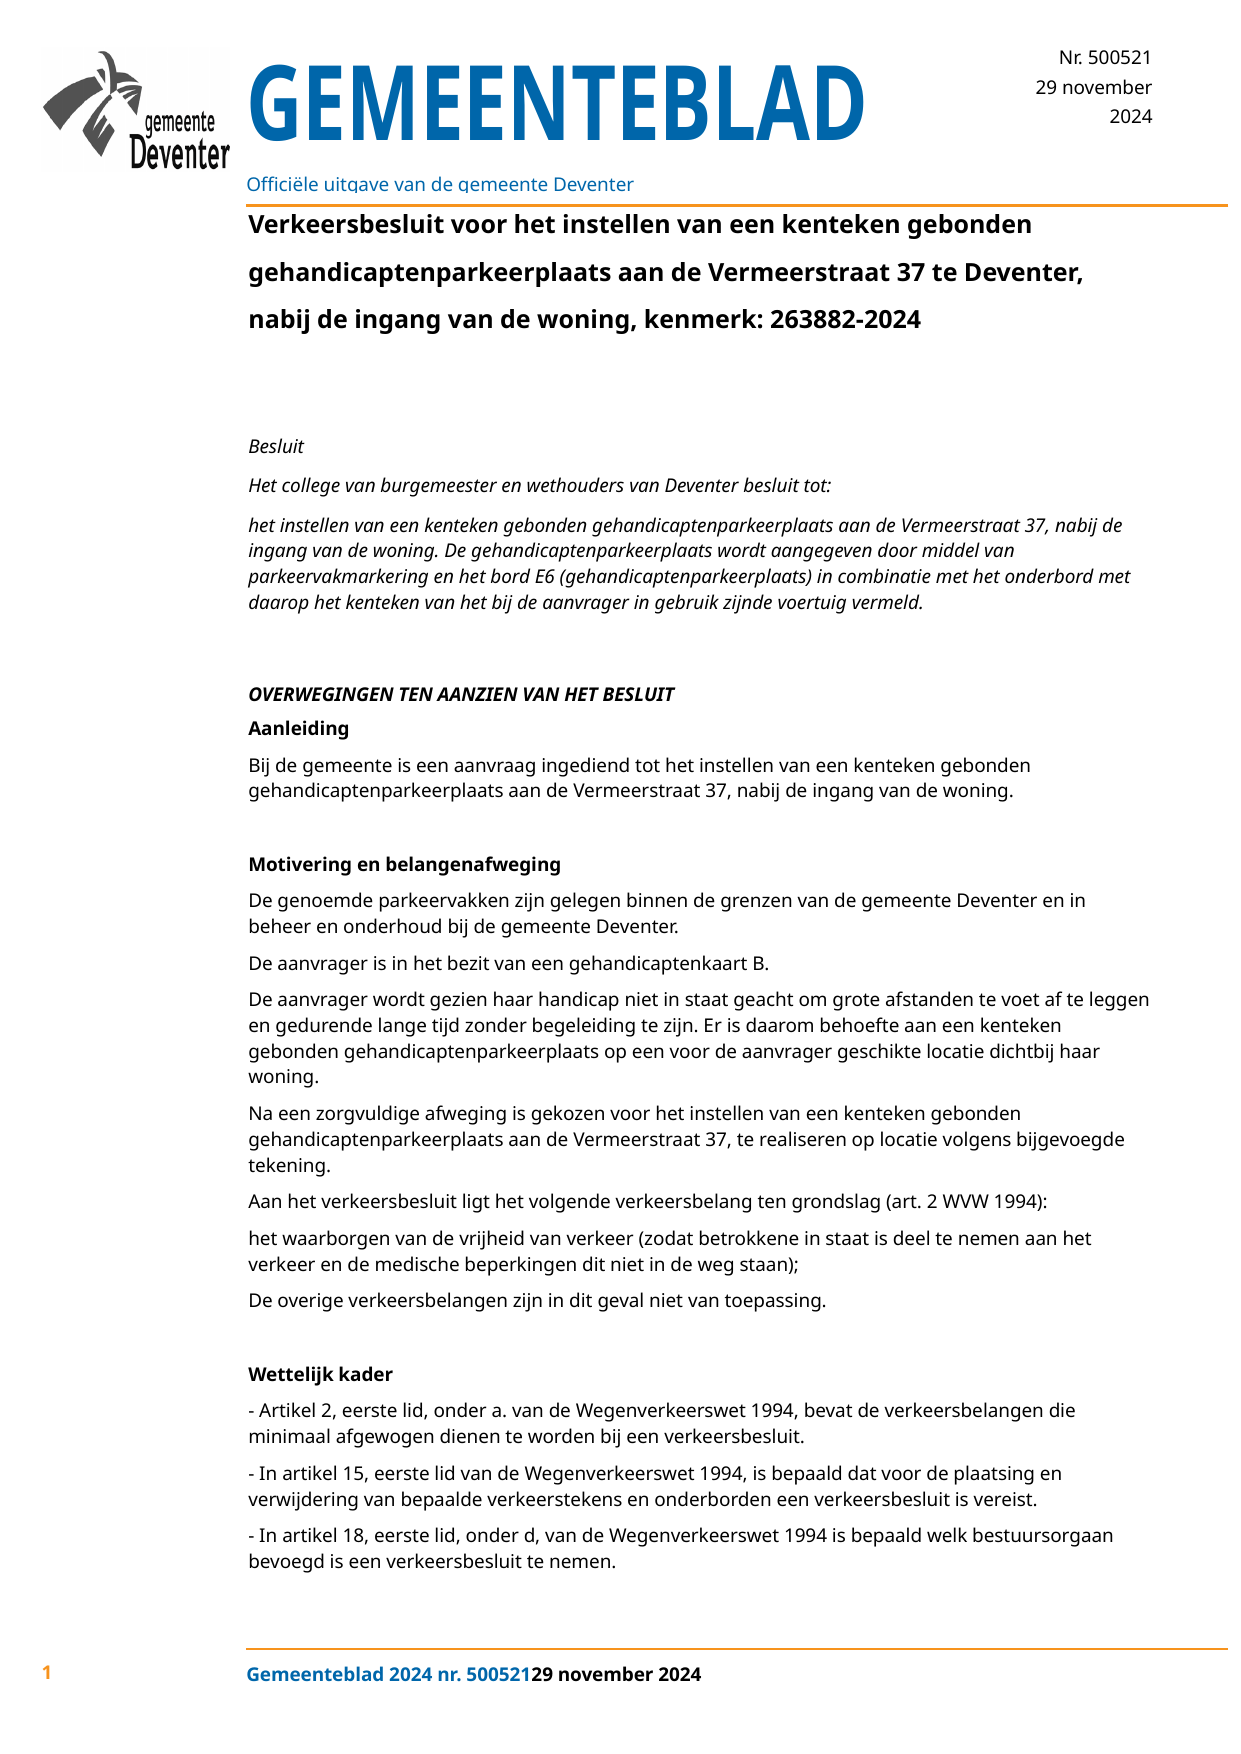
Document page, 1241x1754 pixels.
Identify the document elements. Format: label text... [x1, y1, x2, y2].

text Besluit [248, 433, 1152, 459]
text - Artikel 2, eerste lid, onder a. van de Wegenverkeerswet 1994, bevat de verkeersbelangen die minimaal afgewogen dienen te worden bij een verkeersbesluit. [248, 1398, 1152, 1449]
text het instellen van een kenteken gebonden gehandicaptenparkeerplaats aan de Vermeerstraat 37, nabij de ingang van de woning. De gehandicaptenparkeerplaats wordt aangegeven door middel van parkeervakmarkering en het bord E6 (gehandicaptenparkeerplaats) in combinatie met het onderbord met daarop het kenteken van het bij de aanvrager in gebruik zijnde voertuig vermeld. [248, 512, 1152, 615]
text Bij de gemeente is een aanvraag ingediend tot het instellen van een kenteken gebonden gehandicaptenparkeerplaats aan de Vermeerstraat 37, nabij de ingang van de woning. [248, 752, 1152, 803]
text Aan het verkeersbesluit ligt het volgende verkeersbelang ten grondslag (art. 2 WVW 1994): [248, 1188, 1152, 1214]
text - In artikel 15, eerste lid van de Wegenverkeerswet 1994, is bepaald dat voor de plaatsing en verwijdering van bepaalde verkeerstekens en onderborden een verkeersbesluit is vereist. [248, 1460, 1152, 1511]
text De overige verkeersbelangen zijn in dit geval niet van toepassing. [248, 1288, 1152, 1313]
text Het college van burgemeester en wethouders van Deventer besluit tot: [248, 472, 1152, 498]
text Wettelijk kader [248, 1361, 1152, 1387]
picture [41, 47, 231, 172]
text Motivering en belangenafweging [248, 851, 1152, 877]
text De aanvrager wordt gezien haar handicap niet in staat geacht om grote afstanden te voet af te leggen en gedurende lange tijd zonder begeleiding te zijn. Er is daarom behoefte aan een kenteken gebonden gehandicaptenparkeerplaats op een voor de aanvrager geschikte locatie dichtbij haar woning. [248, 987, 1152, 1089]
text Aanleiding [248, 715, 1152, 741]
text - In artikel 18, eerste lid, onder d, van de Wegenverkeerswet 1994 is bepaald welk bestuursorgaan bevoegd is een verkeersbesluit te nemen. [248, 1522, 1152, 1574]
text De aanvrager is in het bezit van een gehandicaptenkaart B. [248, 950, 1152, 976]
text De genoemde parkeervakken zijn gelegen binnen de grenzen van de gemeente Deventer en in beheer en onderhoud bij de gemeente Deventer. [248, 887, 1152, 939]
text het waarborgen van de vrijheid van verkeer (zodat betrokkene in staat is deel te nemen aan het verkeer en de medische beperkingen dit niet in de weg staan); [248, 1225, 1152, 1277]
text OVERWEGINGEN TEN AANZIEN VAN HET BESLUIT [248, 681, 1152, 707]
text Na een zorgvuldige afweging is gekozen voor het instellen van een kenteken gebonden gehandicaptenparkeerplaats aan de Vermeerstraat 37, te realiseren op locatie volgens bijgevoegde tekening. [248, 1100, 1152, 1178]
text Verkeersbesluit voor het instellen van een kenteken gebonden gehandicaptenparkeerplaats aan de Vermeerstraat 37 te Deventer, nabij de ingang van de woning, kenmerk: 263882-2024 [248, 207, 1152, 336]
